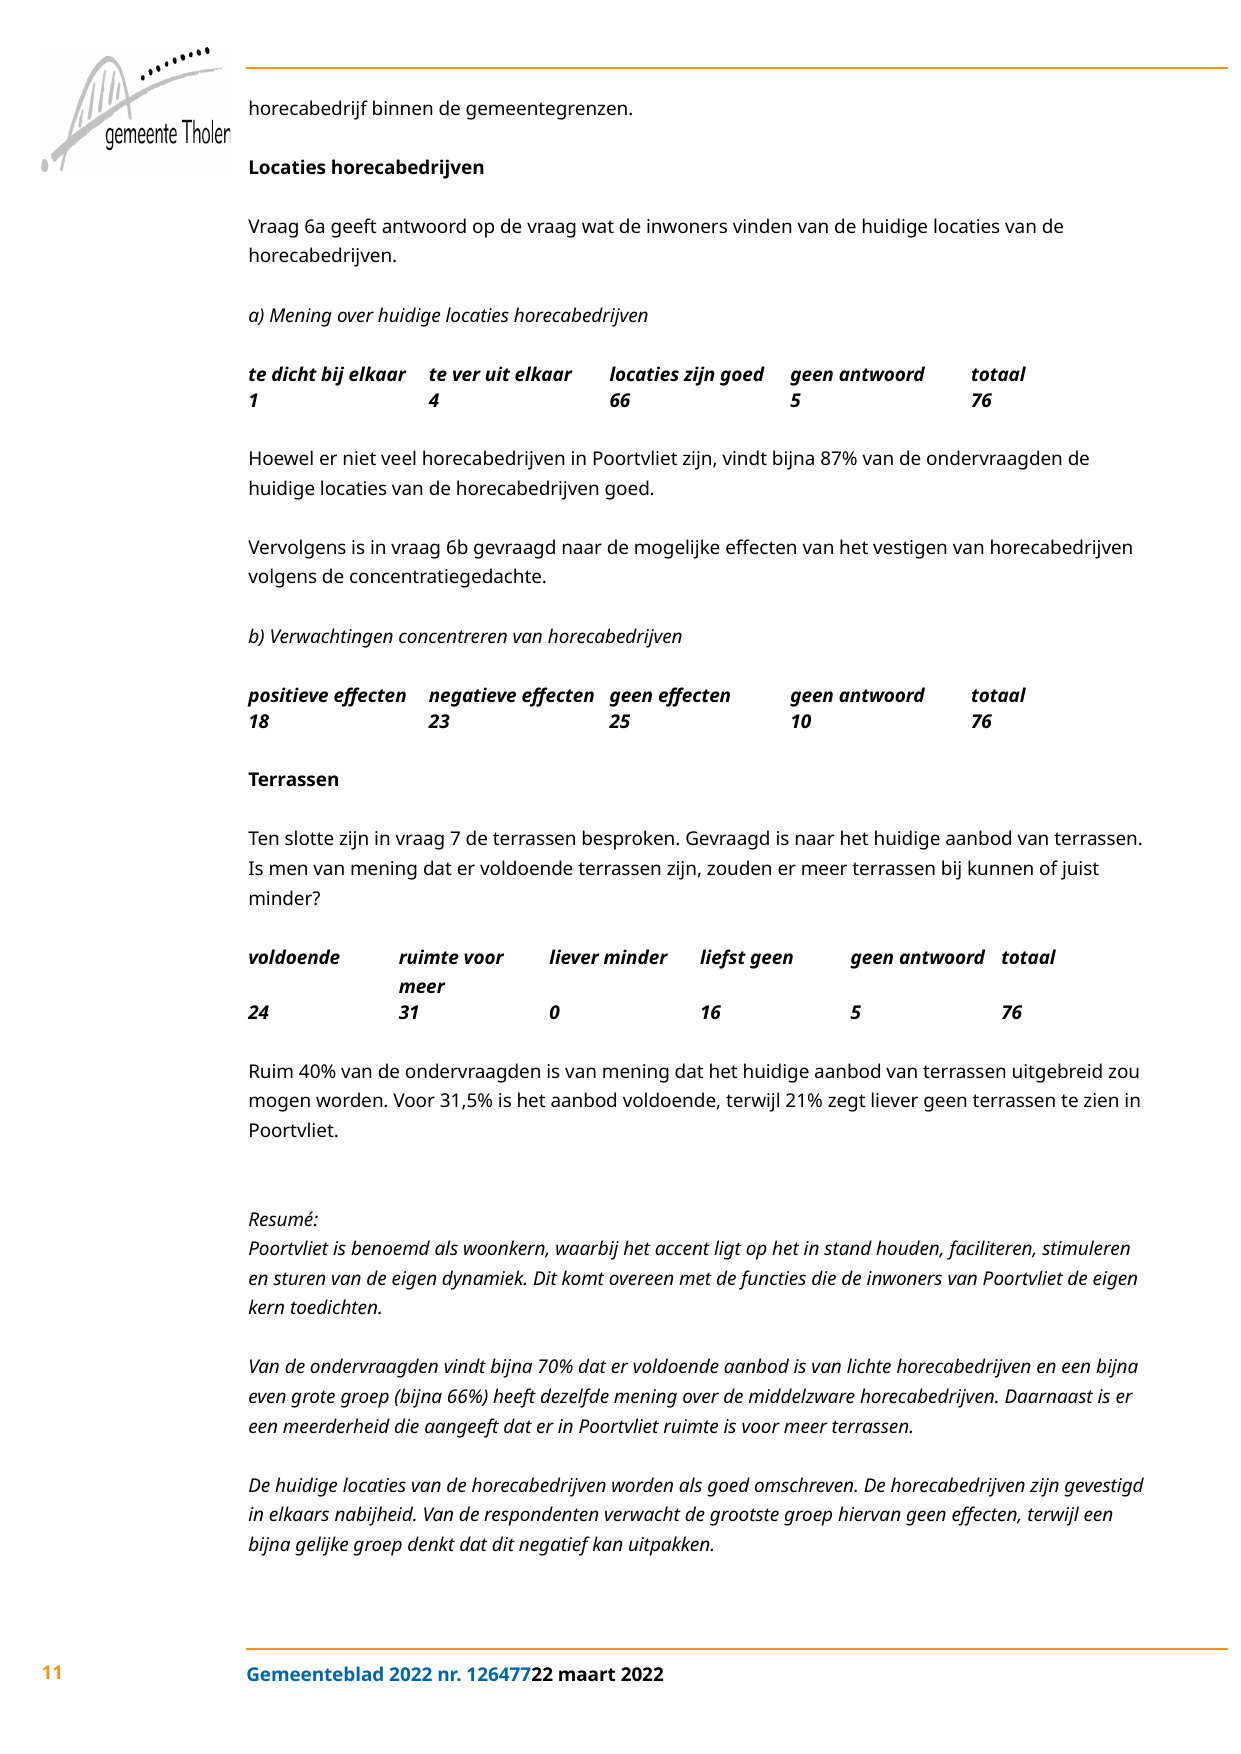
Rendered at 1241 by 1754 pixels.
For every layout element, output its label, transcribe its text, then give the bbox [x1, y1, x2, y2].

text Resumé: [248, 1206, 1152, 1232]
table_cell 5 [850, 999, 1001, 1025]
table_cell 4 [429, 387, 609, 413]
table_header totaal [971, 682, 1152, 708]
table_cell 10 [790, 708, 971, 734]
table_header ruimte voor meer [399, 944, 549, 999]
table_cell 23 [429, 708, 609, 734]
table_cell 0 [549, 999, 700, 1025]
table_cell 66 [609, 387, 790, 413]
table_header liever minder [549, 944, 700, 999]
text Locaties horecabedrijven [248, 154, 1152, 180]
table_header positieve effecten [248, 682, 429, 708]
text Terrassen [248, 766, 1152, 792]
table_header te ver uit elkaar [429, 361, 609, 387]
table_header locaties zijn goed [609, 361, 790, 387]
table_cell 76 [971, 387, 1152, 413]
table_cell 25 [609, 708, 790, 734]
text b) Verwachtingen concentreren van horecabedrijven [248, 623, 1152, 649]
text De huidige locaties van de horecabedrijven worden als goed omschreven. De horecabedrijven zijn gevestigd in elkaars nabijheid. Van de respondenten verwacht de grootste groep hiervan geen effecten, terwijl een bijna gelijke groep denkt dat dit negatief kan uitpakken. [248, 1472, 1152, 1557]
table_cell 18 [248, 708, 429, 734]
table_header geen antwoord [790, 682, 971, 708]
table_header totaal [1001, 944, 1152, 999]
text Ruim 40% van de ondervraagden is van mening dat het huidige aanbod van terrassen uitgebreid zou mogen worden. Voor 31,5% is het aanbod voldoende, terwijl 21% zegt liever geen terrassen te zien in Poortvliet. [248, 1058, 1152, 1143]
table_cell 5 [790, 387, 971, 413]
table_cell 16 [700, 999, 850, 1025]
table_header totaal [971, 361, 1152, 387]
table_header geen antwoord [790, 361, 971, 387]
table_header geen effecten [609, 682, 790, 708]
text horecabedrijf binnen de gemeentegrenzen. [248, 95, 1152, 121]
table_header liefst geen [700, 944, 850, 999]
table_cell 76 [1001, 999, 1152, 1025]
text Ten slotte zijn in vraag 7 de terrassen besproken. Gevraagd is naar het huidige aanbod van terrassen. Is men van mening dat er voldoende terrassen zijn, zouden er meer terrassen bij kunnen of juist minder? [248, 826, 1152, 911]
text Poortvliet is benoemd als woonkern, waarbij het accent ligt op het in stand houden, faciliteren, stimuleren en sturen van de eigen dynamiek. Dit komt overeen met de functies die de inwoners van Poortvliet de eigen kern toedichten. [248, 1235, 1152, 1320]
table_cell 76 [971, 708, 1152, 734]
table_cell 1 [248, 387, 429, 413]
text Van de ondervraagden vindt bijna 70% dat er voldoende aanbod is van lichte horecabedrijven en een bijna even grote groep (bijna 66%) heeft dezelfde mening over de middelzware horecabedrijven. Daarnaast is er een meerderheid die aangeeft dat er in Poortvliet ruimte is voor meer terrassen. [248, 1354, 1152, 1439]
table_header geen antwoord [850, 944, 1001, 999]
text Hoewel er niet veel horecabedrijven in Poortvliet zijn, vindt bijna 87% van de ondervraagden de huidige locaties van de horecabedrijven goed. [248, 445, 1152, 501]
text Vervolgens is in vraag 6b gevraagd naar de mogelijke effecten van het vestigen van horecabedrijven volgens de concentratiegedachte. [248, 534, 1152, 589]
table_header voldoende [248, 944, 398, 999]
table_cell 24 [248, 999, 398, 1025]
table_header te dicht bij elkaar [248, 361, 429, 387]
table_cell 31 [399, 999, 549, 1025]
table_header negatieve effecten [429, 682, 609, 708]
text Vraag 6a geeft antwoord op de vraag wat de inwoners vinden van de huidige locaties van de horecabedrijven. [248, 213, 1152, 268]
text a) Mening over huidige locaties horecabedrijven [248, 302, 1152, 328]
picture [41, 47, 231, 172]
